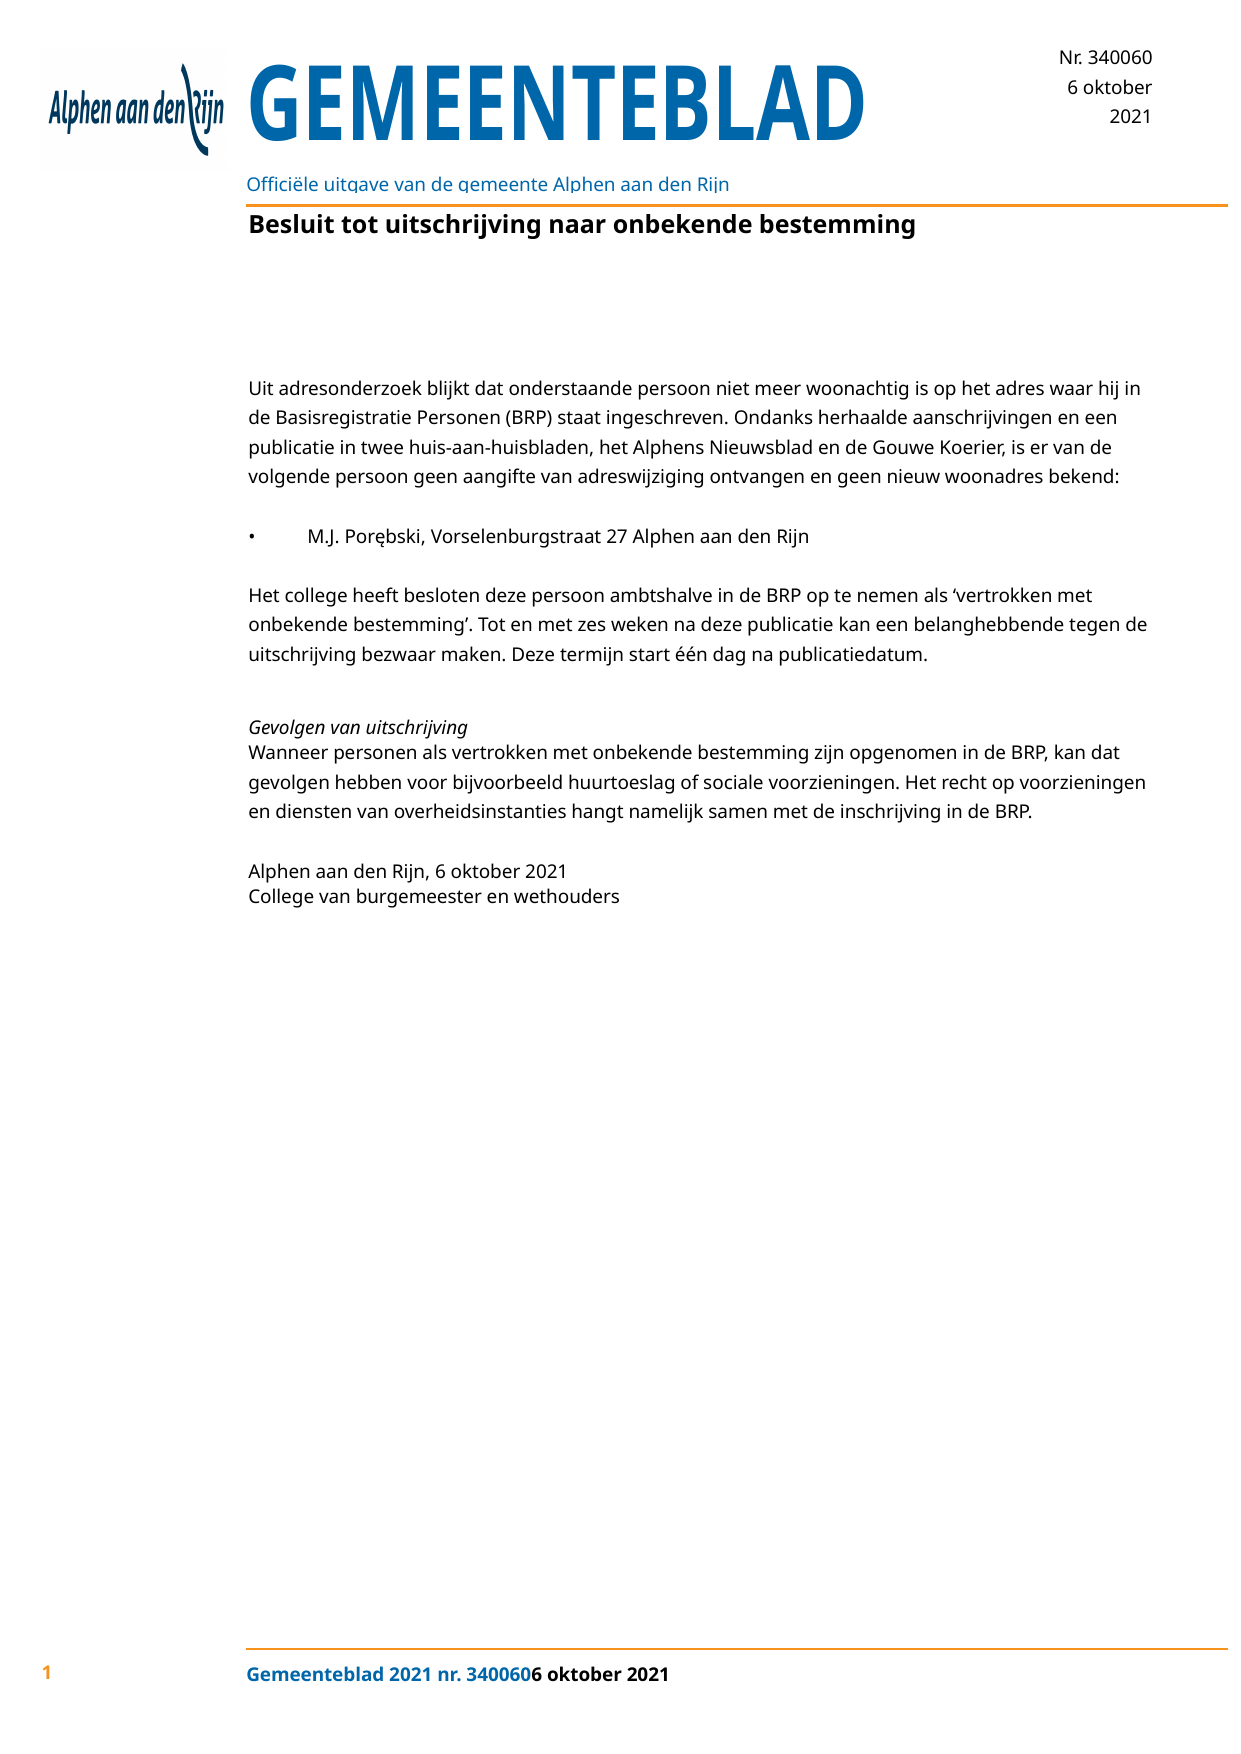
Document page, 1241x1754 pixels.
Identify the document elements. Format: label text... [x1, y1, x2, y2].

list M.J. Porębski, Vorselenburgstraat 27 Alphen aan den Rijn [248, 523, 1152, 548]
text Gevolgen van uitschrijving [248, 714, 1152, 739]
text Het college heeft besloten deze persoon ambtshalve in de BRP op te nemen als ‘vertrokken met onbekende bestemming’. Tot en met zes weken na deze publicatie kan een belanghebbende tegen de uitschrijving bezwaar maken. Deze termijn start één dag na publicatiedatum. [248, 582, 1152, 667]
text Besluit tot uitschrijving naar onbekende bestemming [248, 207, 1152, 241]
text Wanneer personen als vertrokken met onbekende bestemming zijn opgenomen in de BRP, kan dat gevolgen hebben voor bijvoorbeeld huurtoeslag of sociale voorzieningen. Het recht op voorzieningen en diensten van overheidsinstanties hangt namelijk samen met de inschrijving in de BRP. [248, 739, 1152, 824]
text Alphen aan den Rijn, 6 oktober 2021 [248, 858, 1152, 884]
text College van burgemeester en wethouders [248, 884, 1152, 909]
text Uit adresonderzoek blijkt dat onderstaande persoon niet meer woonachtig is op het adres waar hij in de Basisregistratie Personen (BRP) staat ingeschreven. Ondanks herhaalde aanschrijvingen en een publicatie in twee huis-aan-huisbladen, het Alphens Nieuwsblad en de Gouwe Koerier, is er van de volgende persoon geen aangifte van adreswijziging ontvangen en geen nieuw woonadres bekend: [248, 375, 1152, 489]
picture [41, 47, 231, 172]
